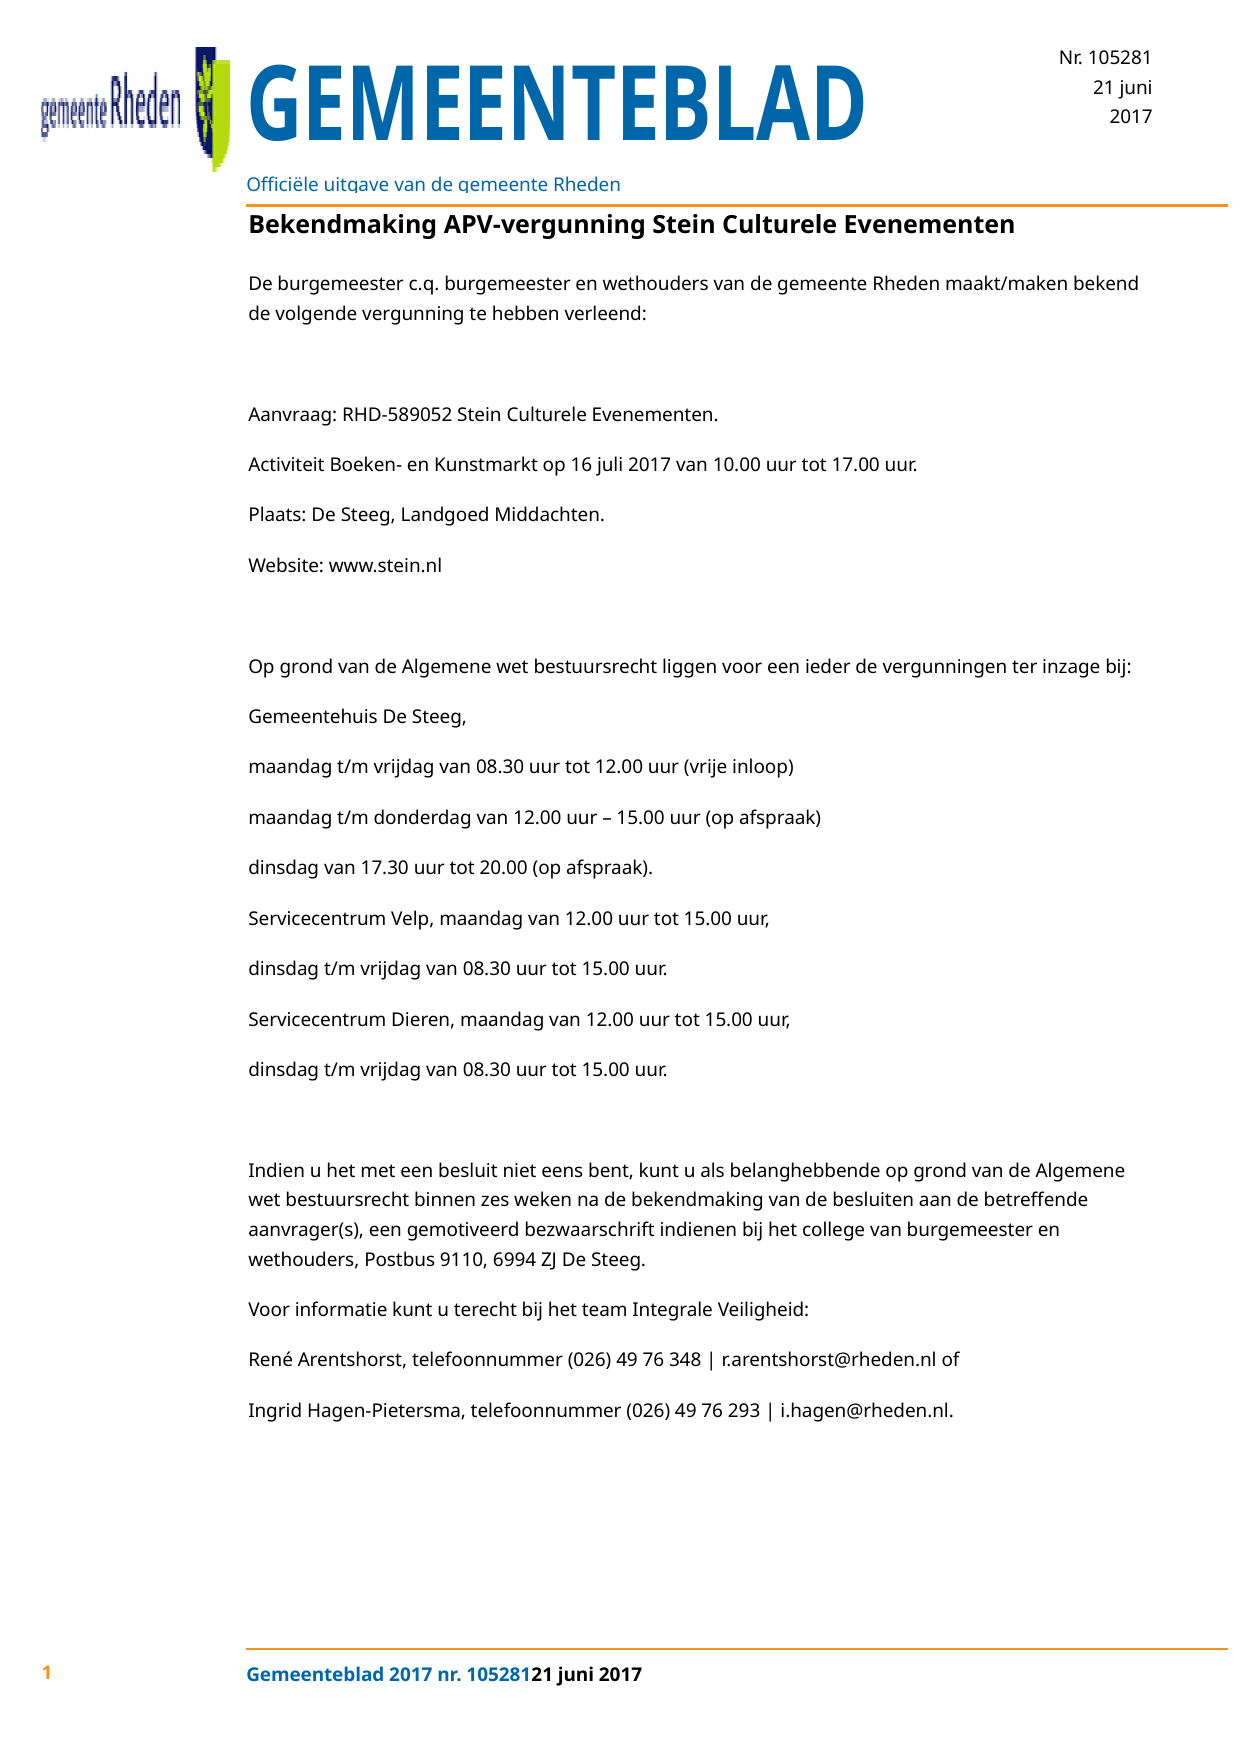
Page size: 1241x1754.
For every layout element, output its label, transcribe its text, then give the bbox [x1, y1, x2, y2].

text René Arentshorst, telefoonnummer (026) 49 76 348 | r.arentshorst@rheden.nl of [248, 1347, 1152, 1372]
text Servicecentrum Velp, maandag van 12.00 uur tot 15.00 uur, [248, 905, 1152, 931]
text Aanvraag: RHD-589052 Stein Culturele Evenementen. [248, 401, 1152, 426]
text maandag t/m vrijdag van 08.30 uur tot 12.00 uur (vrije inloop) [248, 754, 1152, 779]
text dinsdag t/m vrijdag van 08.30 uur tot 15.00 uur. [248, 1056, 1152, 1082]
text Voor informatie kunt u terecht bij het team Integrale Veiligheid: [248, 1296, 1152, 1322]
text Plaats: De Steeg, Landgoed Middachten. [248, 502, 1152, 527]
picture [41, 47, 231, 172]
text dinsdag van 17.30 uur tot 20.00 (op afspraak). [248, 854, 1152, 880]
text Ingrid Hagen-Pietersma, telefoonnummer (026) 49 76 293 | i.hagen@rheden.nl. [248, 1397, 1152, 1423]
text Bekendmaking APV-vergunning Stein Culturele Evenementen [248, 207, 1152, 241]
text Servicecentrum Dieren, maandag van 12.00 uur tot 15.00 uur, [248, 1006, 1152, 1031]
text Gemeentehuis De Steeg, [248, 703, 1152, 729]
text Website: www.stein.nl [248, 552, 1152, 578]
text Op grond van de Algemene wet bestuursrecht liggen voor een ieder de vergunningen ter inzage bij: [248, 653, 1152, 678]
text Indien u het met een besluit niet eens bent, kunt u als belanghebbende op grond van de Algemene wet bestuursrecht binnen zes weken na de bekendmaking van de besluiten aan de betreffende aanvrager(s), een gemotiveerd bezwaarschrift indienen bij het college van burgemeester en wethouders, Postbus 9110, 6994 ZJ De Steeg. [248, 1157, 1152, 1271]
text Activiteit Boeken- en Kunstmarkt op 16 juli 2017 van 10.00 uur tot 17.00 uur. [248, 451, 1152, 477]
text De burgemeester c.q. burgemeester en wethouders van de gemeente Rheden maakt/maken bekend de volgende vergunning te hebben verleend: [248, 270, 1152, 326]
text dinsdag t/m vrijdag van 08.30 uur tot 15.00 uur. [248, 955, 1152, 981]
text maandag t/m donderdag van 12.00 uur – 15.00 uur (op afspraak) [248, 804, 1152, 830]
